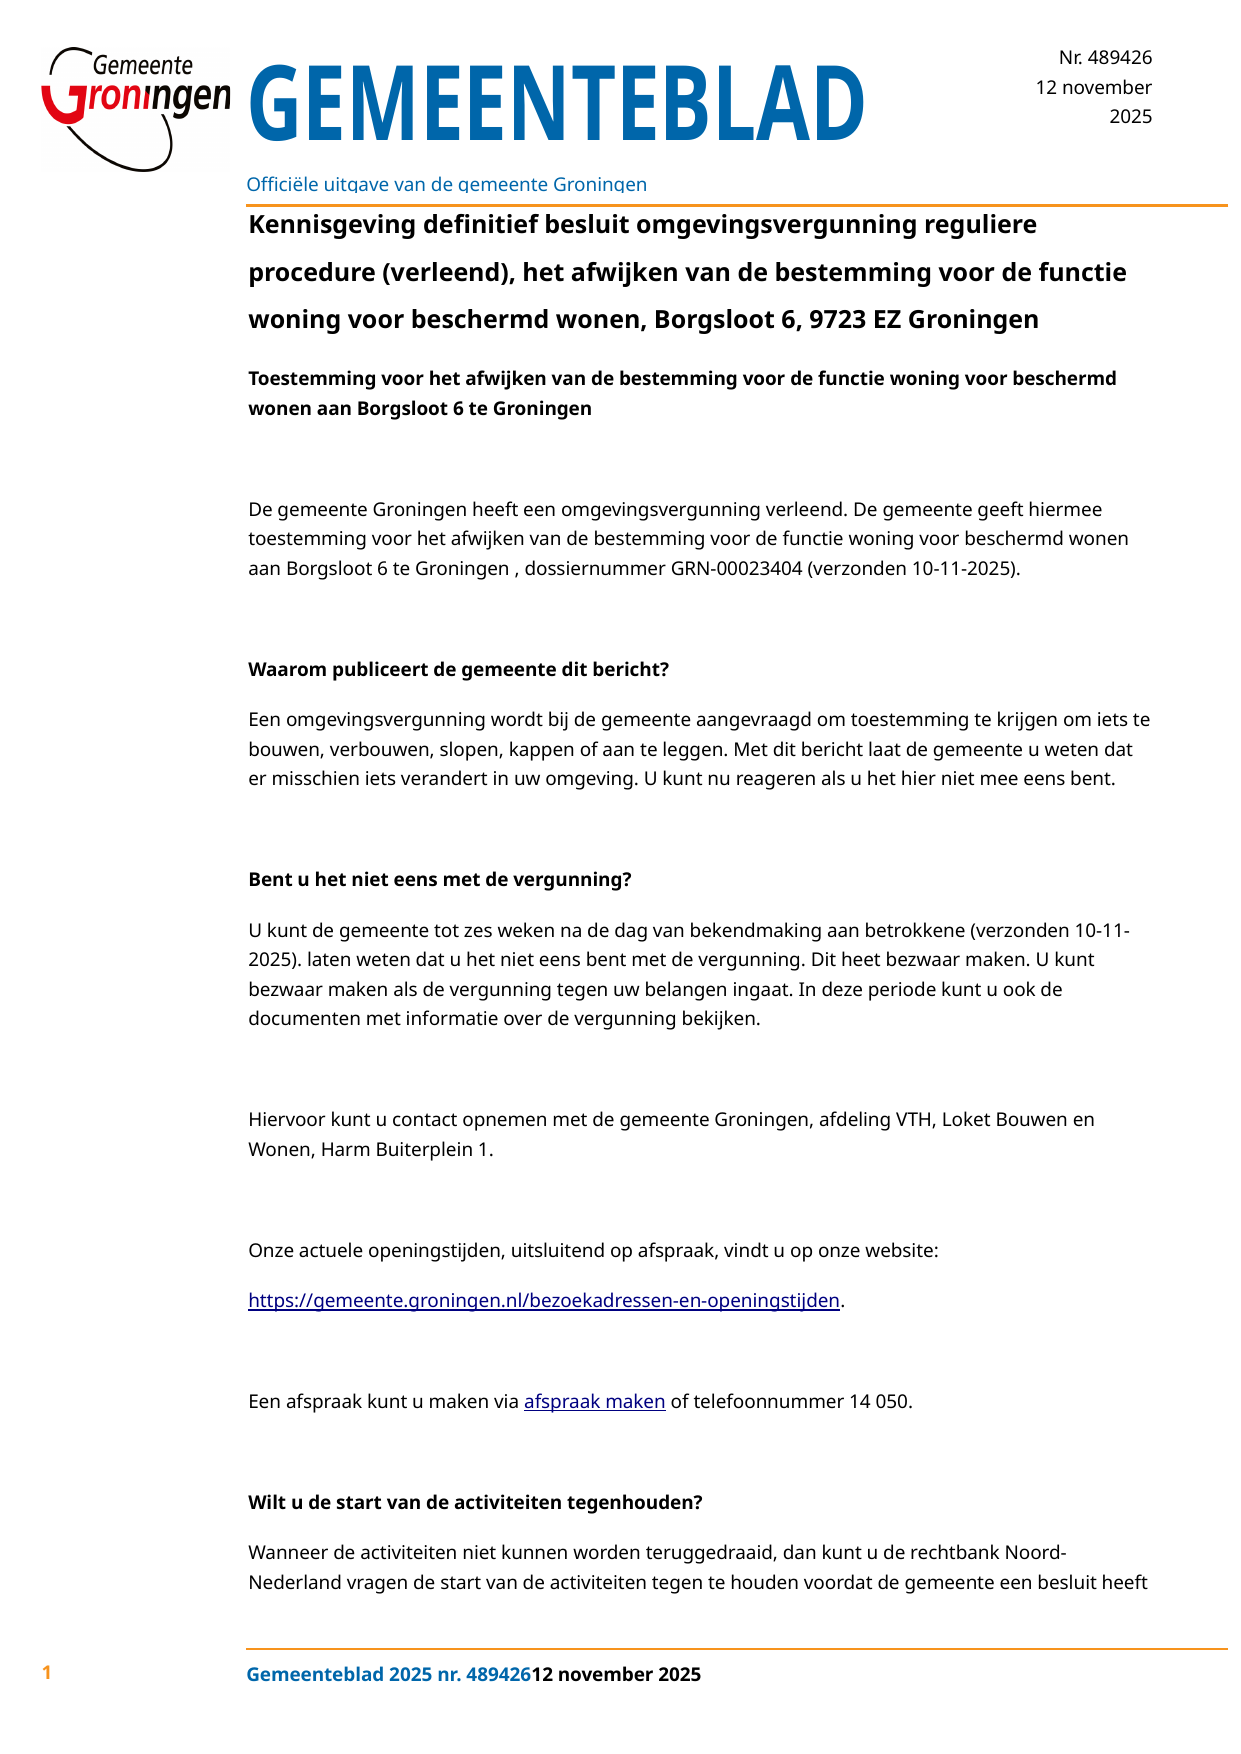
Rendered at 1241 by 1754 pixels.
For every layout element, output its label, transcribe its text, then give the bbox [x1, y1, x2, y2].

text Toestemming voor het afwijken van de bestemming voor de functie woning voor beschermd wonen aan Borgsloot 6 te Groningen [248, 366, 1152, 421]
text Wilt u de start van de activiteiten tegenhouden? [248, 1489, 1152, 1514]
picture [41, 47, 231, 172]
text Waarom publiceert de gemeente dit bericht? [248, 656, 1152, 682]
text Een omgevingsvergunning wordt bij de gemeente aangevraagd om toestemming te krijgen om iets te bouwen, verbouwen, slopen, kappen of aan te leggen. Met dit bericht laat de gemeente u weten dat er misschien iets verandert in uw omgeving. U kunt nu reageren als u het hier niet mee eens bent. [248, 706, 1152, 791]
text De gemeente Groningen heeft een omgevingsvergunning verleend. De gemeente geeft hiermee toestemming voor het afwijken van de bestemming voor de functie woning voor beschermd wonen aan Borgsloot 6 te Groningen , dossiernummer GRN-00023404 (verzonden 10-11-2025). [248, 496, 1152, 581]
text Onze actuele openingstijden, uitsluitend op afspraak, vindt u op onze website: [248, 1237, 1152, 1262]
text https://gemeente.groningen.nl/bezoekadressen-en-openingstijden. [248, 1287, 1152, 1313]
text Wanneer de activiteiten niet kunnen worden teruggedraaid, dan kunt u de rechtbank Noord-Nederland vragen de start van de activiteiten tegen te houden voordat de gemeente een besluit heeft [248, 1539, 1152, 1594]
text Een afspraak kunt u maken via afspraak maken of telefoonnummer 14 050. [248, 1388, 1152, 1414]
text Hiervoor kunt u contact opnemen met de gemeente Groningen, afdeling VTH, Loket Bouwen en Wonen, Harm Buiterplein 1. [248, 1106, 1152, 1162]
text U kunt de gemeente tot zes weken na de dag van bekendmaking aan betrokkene (verzonden 10-11-2025). laten weten dat u het niet eens bent met de vergunning. Dit heet bezwaar maken. U kunt bezwaar maken als de vergunning tegen uw belangen ingaat. In deze periode kunt u ook de documenten met informatie over de vergunning bekijken. [248, 917, 1152, 1031]
text Kennisgeving definitief besluit omgevingsvergunning reguliere procedure (verleend), het afwijken van de bestemming voor de functie woning voor beschermd wonen, Borgsloot 6, 9723 EZ Groningen [248, 207, 1152, 336]
text Bent u het niet eens met de vergunning? [248, 866, 1152, 892]
